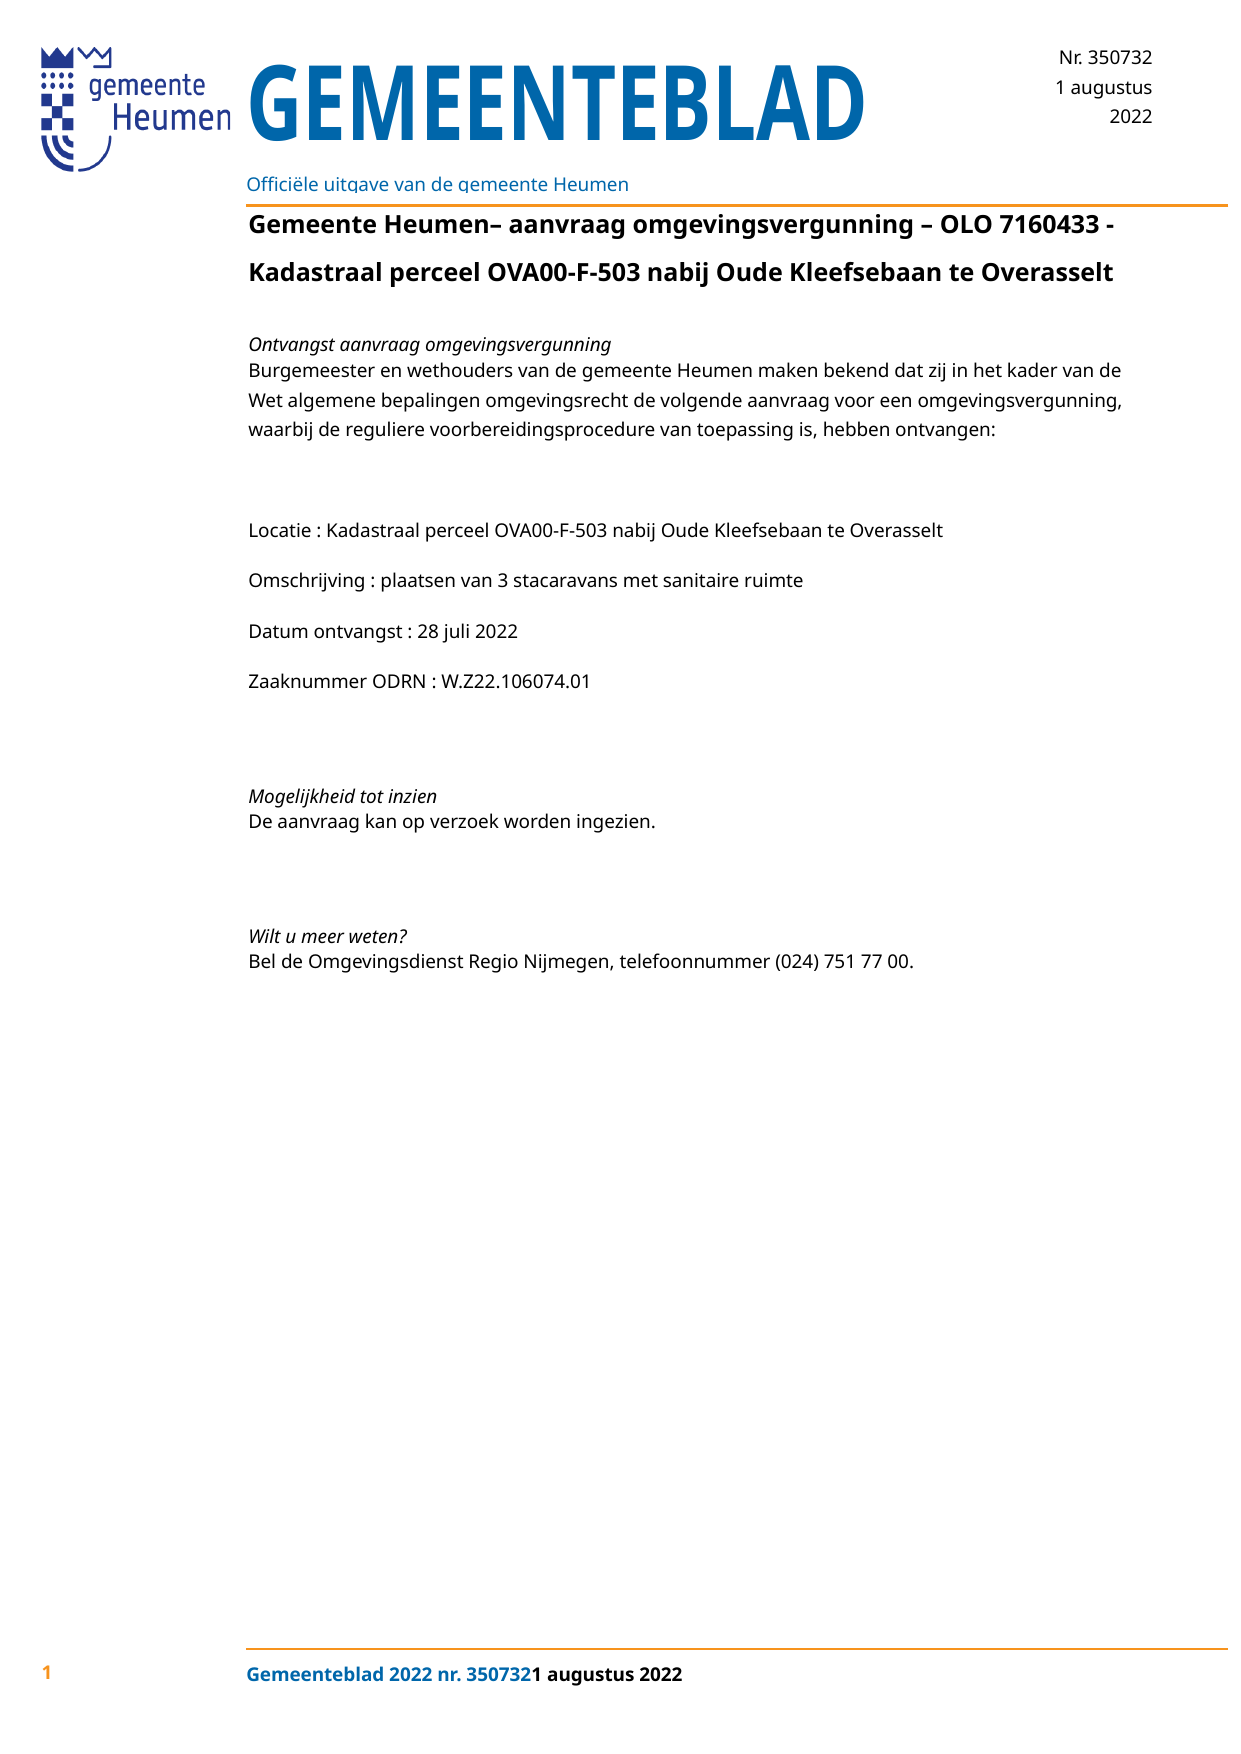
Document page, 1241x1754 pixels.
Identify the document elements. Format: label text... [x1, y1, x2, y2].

text Mogelijkheid tot inzien [248, 783, 1152, 808]
text Ontvangst aanvraag omgevingsvergunning [248, 331, 1152, 357]
text De aanvraag kan op verzoek worden ingezien. [248, 808, 1152, 834]
text Gemeente Heumen– aanvraag omgevingsvergunning – OLO 7160433 - Kadastraal perceel OVA00-F-503 nabij Oude Kleefsebaan te Overasselt [248, 207, 1152, 288]
text Datum ontvangst : 28 juli 2022 [248, 618, 1152, 644]
text Bel de Omgevingsdienst Regio Nijmegen, telefoonnummer (024) 751 77 00. [248, 949, 1152, 974]
picture [41, 47, 231, 172]
text Wilt u meer weten? [248, 923, 1152, 949]
text Locatie : Kadastraal perceel OVA00-F-503 nabij Oude Kleefsebaan te Overasselt [248, 517, 1152, 543]
text Burgemeester en wethouders van de gemeente Heumen maken bekend dat zij in het kader van de Wet algemene bepalingen omgevingsrecht de volgende aanvraag voor een omgevingsvergunning, waarbij de reguliere voorbereidingsprocedure van toepassing is, hebben ontvangen: [248, 357, 1152, 442]
text Omschrijving : plaatsen van 3 stacaravans met sanitaire ruimte [248, 568, 1152, 593]
text Zaaknummer ODRN : W.Z22.106074.01 [248, 668, 1152, 694]
